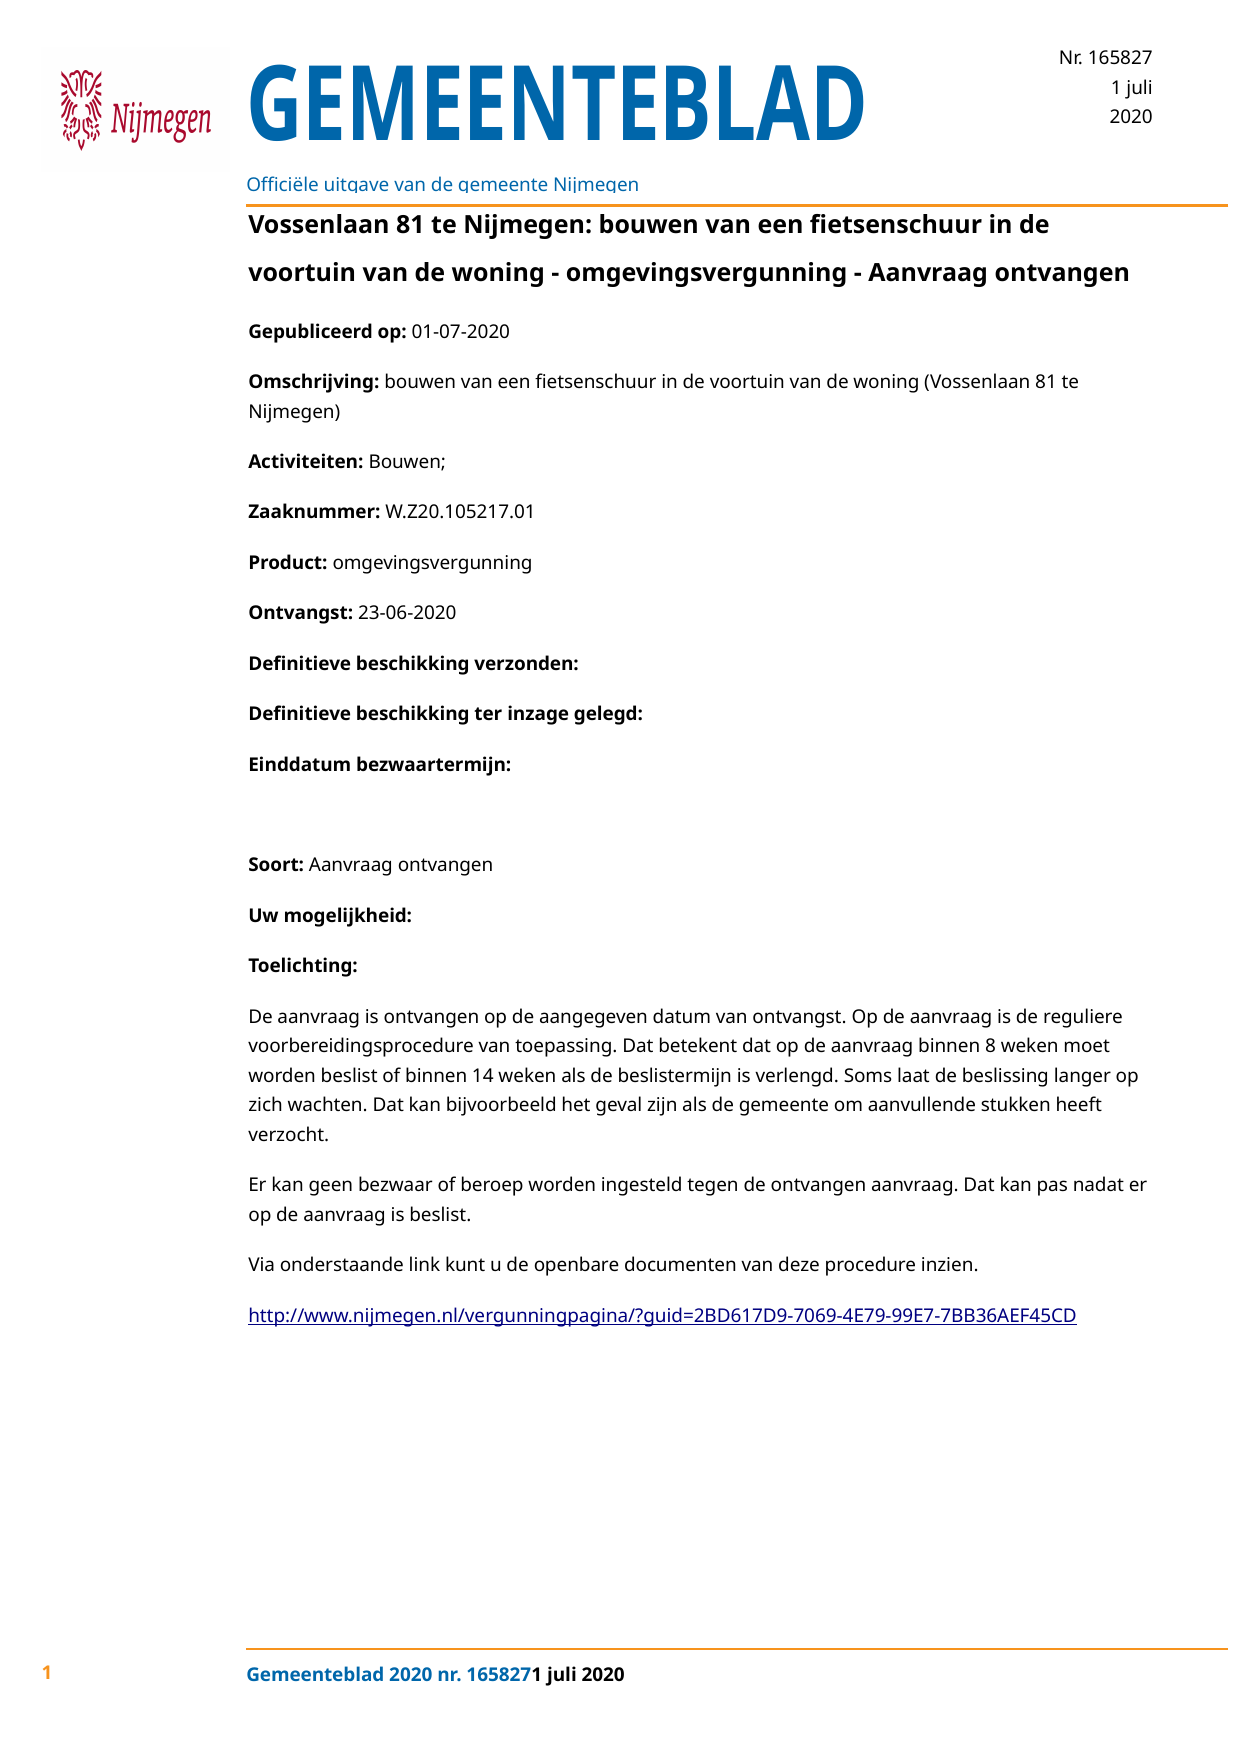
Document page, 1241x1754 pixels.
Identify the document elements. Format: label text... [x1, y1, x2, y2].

text Vossenlaan 81 te Nijmegen: bouwen van een fietsenschuur in de voortuin van de woning - omgevingsvergunning - Aanvraag ontvangen [248, 207, 1152, 288]
text Ontvangst: 23-06-2020 [248, 599, 1152, 625]
text Definitieve beschikking verzonden: [248, 650, 1152, 676]
text Activiteiten: Bouwen; [248, 448, 1152, 474]
text Soort: Aanvraag ontvangen [248, 852, 1152, 877]
text Toelichting: [248, 952, 1152, 978]
text Omschrijving: bouwen van een fietsenschuur in de voortuin van de woning (Vossenlaan 81 te Nijmegen) [248, 368, 1152, 424]
text Definitieve beschikking ter inzage gelegd: [248, 700, 1152, 726]
text Uw mogelijkheid: [248, 902, 1152, 928]
text Einddatum bezwaartermijn: [248, 751, 1152, 777]
picture [41, 47, 231, 172]
text Product: omgevingsvergunning [248, 549, 1152, 575]
text Er kan geen bezwaar of beroep worden ingesteld tegen de ontvangen aanvraag. Dat kan pas nadat er op de aanvraag is beslist. [248, 1172, 1152, 1227]
text De aanvraag is ontvangen op de aangegeven datum van ontvangst. Op de aanvraag is de reguliere voorbereidingsprocedure van toepassing. Dat betekent dat op de aanvraag binnen 8 weken moet worden beslist of binnen 14 weken als de beslistermijn is verlengd. Soms laat de beslissing langer op zich wachten. Dat kan bijvoorbeeld het geval zijn als de gemeente om aanvullende stukken heeft verzocht. [248, 1003, 1152, 1147]
text http://www.nijmegen.nl/vergunningpagina/?guid=2BD617D9-7069-4E79-99E7-7BB36AEF45CD [248, 1302, 1152, 1328]
text Via onderstaande link kunt u de openbare documenten van deze procedure inzien. [248, 1252, 1152, 1277]
text Gepubliceerd op: 01-07-2020 [248, 318, 1152, 344]
text Zaaknummer: W.Z20.105217.01 [248, 499, 1152, 524]
